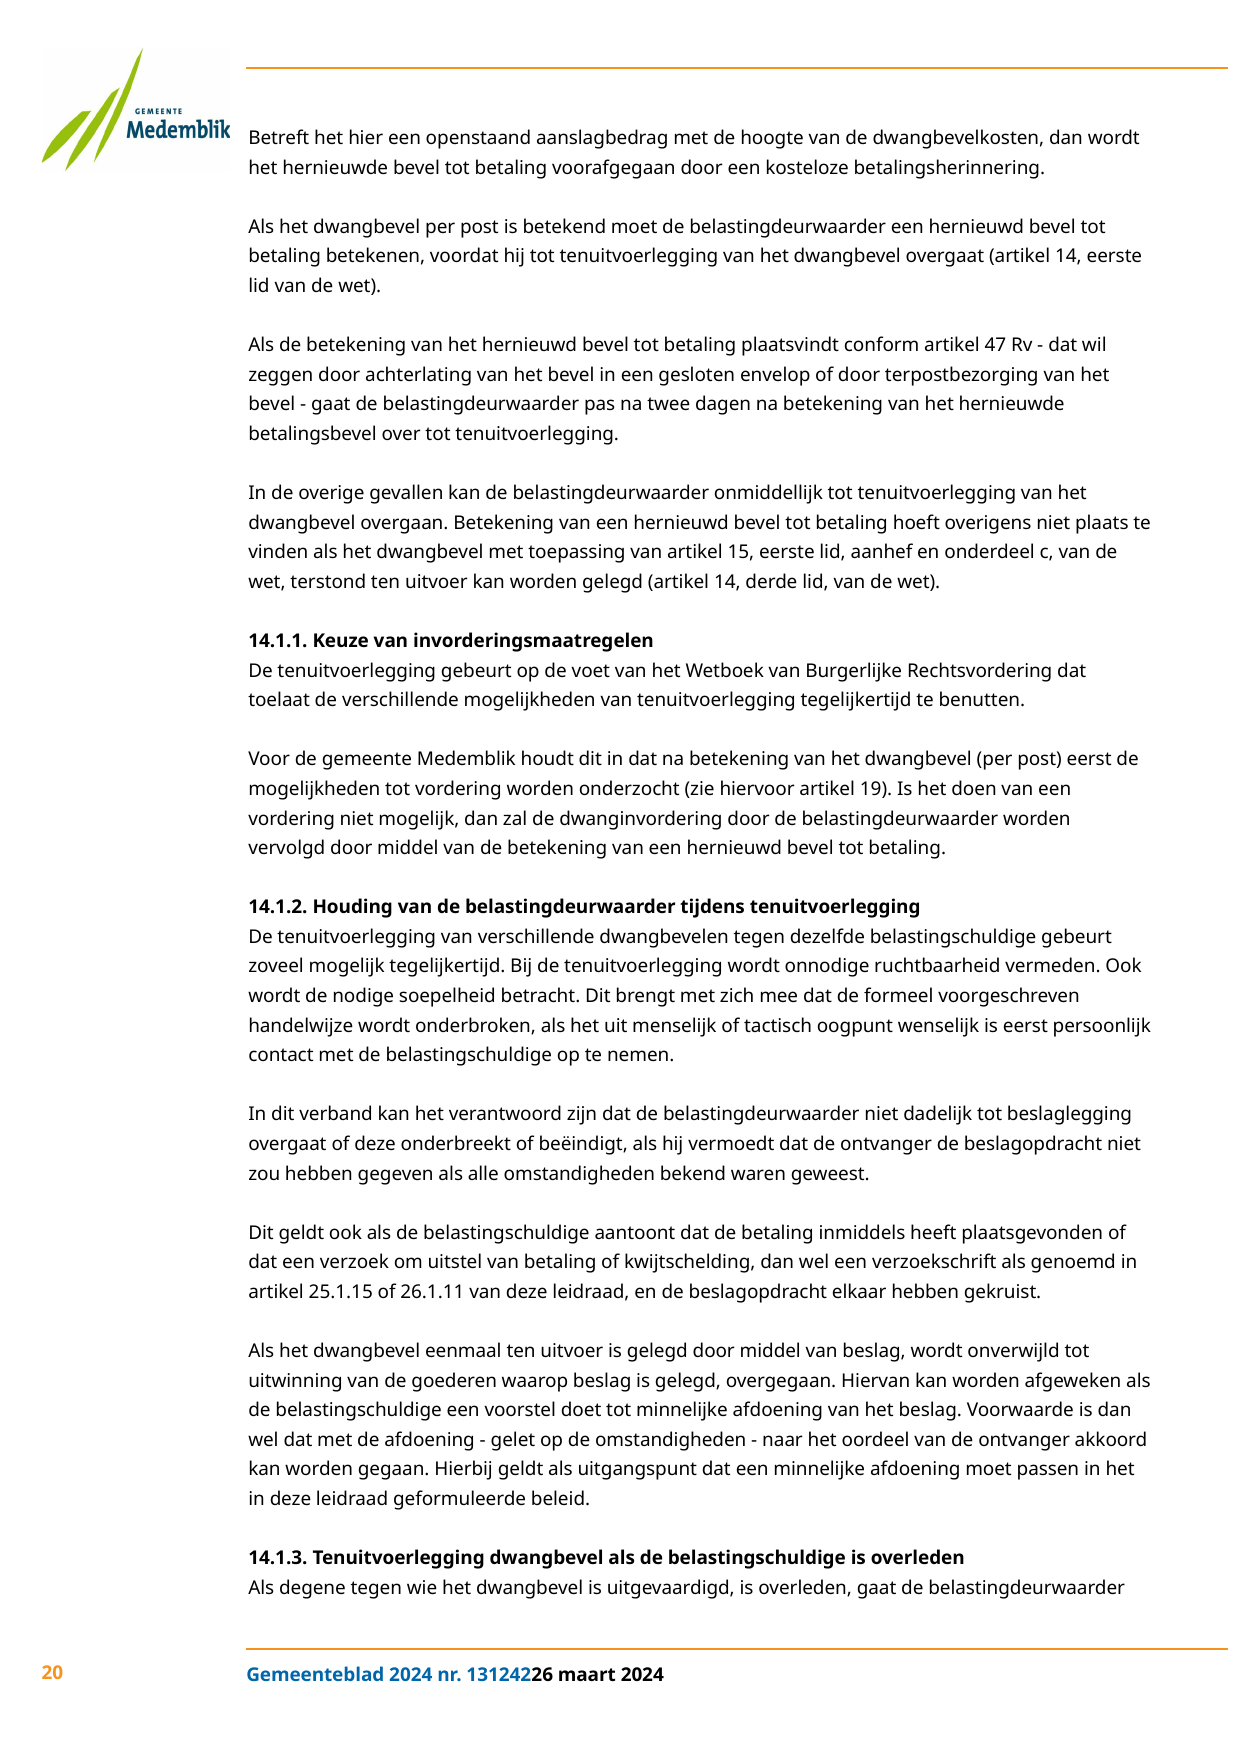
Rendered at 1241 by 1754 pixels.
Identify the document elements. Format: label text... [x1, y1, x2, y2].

text Als het dwangbevel per post is betekend moet de belastingdeurwaarder een hernieuwd bevel tot betaling betekenen, voordat hij tot tenuitvoerlegging van het dwangbevel overgaat (artikel 14, eerste lid van de wet). [248, 213, 1152, 298]
text Voor de gemeente Medemblik houdt dit in dat na betekening van het dwangbevel (per post) eerst de mogelijkheden tot vordering worden onderzocht (zie hiervoor artikel 19). Is het doen van een vordering niet mogelijk, dan zal de dwanginvordering door de belastingdeurwaarder worden vervolgd door middel van de betekening van een hernieuwd bevel tot betaling. [248, 746, 1152, 860]
text Dit geldt ook als de belastingschuldige aantoont dat de betaling inmiddels heeft plaatsgevonden of dat een verzoek om uitstel van betaling of kwijtschelding, dan wel een verzoekschrift als genoemd in artikel 25.1.15 of 26.1.11 van deze leidraad, en de beslagopdracht elkaar hebben gekruist. [248, 1219, 1152, 1304]
text Als degene tegen wie het dwangbevel is uitgevaardigd, is overleden, gaat de belastingdeurwaarder [248, 1574, 1152, 1600]
text In de overige gevallen kan de belastingdeurwaarder onmiddellijk tot tenuitvoerlegging van het dwangbevel overgaan. Betekening van een hernieuwd bevel tot betaling hoeft overigens niet plaats te vinden als het dwangbevel met toepassing van artikel 15, eerste lid, aanhef en onderdeel c, van de wet, terstond ten uitvoer kan worden gelegd (artikel 14, derde lid, van de wet). [248, 479, 1152, 594]
text Als het dwangbevel eenmaal ten uitvoer is gelegd door middel van beslag, wordt onverwijld tot uitwinning van de goederen waarop beslag is gelegd, overgegaan. Hiervan kan worden afgeweken als de belastingschuldige een voorstel doet tot minnelijke afdoening van het beslag. Voorwaarde is dan wel dat met de afdoening - gelet op de omstandigheden - naar het oordeel van de ontvanger akkoord kan worden gegaan. Hierbij geldt als uitgangspunt dat een minnelijke afdoening moet passen in het in deze leidraad geformuleerde beleid. [248, 1337, 1152, 1511]
text 14.1.1. Keuze van invorderingsmaatregelen [248, 627, 1152, 653]
text Betreft het hier een openstaand aanslagbedrag met de hoogte van de dwangbevelkosten, dan wordt het hernieuwde bevel tot betaling voorafgegaan door een kosteloze betalingsherinnering. [248, 124, 1152, 180]
picture [41, 47, 231, 172]
text In dit verband kan het verantwoord zijn dat de belastingdeurwaarder niet dadelijk tot beslaglegging overgaat of deze onderbreekt of beëindigt, als hij vermoedt dat de ontvanger de beslagopdracht niet zou hebben gegeven als alle omstandigheden bekend waren geweest. [248, 1101, 1152, 1186]
text Als de betekening van het hernieuwd bevel tot betaling plaatsvindt conform artikel 47 Rv - dat wil zeggen door achterlating van het bevel in een gesloten envelop of door terpostbezorging van het bevel - gaat de belastingdeurwaarder pas na twee dagen na betekening van het hernieuwde betalingsbevel over tot tenuitvoerlegging. [248, 331, 1152, 446]
text 14.1.2. Houding van de belastingdeurwaarder tijdens tenuitvoerlegging [248, 893, 1152, 919]
text De tenuitvoerlegging van verschillende dwangbevelen tegen dezelfde belastingschuldige gebeurt zoveel mogelijk tegelijkertijd. Bij de tenuitvoerlegging wordt onnodige ruchtbaarheid vermeden. Ook wordt de nodige soepelheid betracht. Dit brengt met zich mee dat de formeel voorgeschreven handelwijze wordt onderbroken, als het uit menselijk of tactisch oogpunt wenselijk is eerst persoonlijk contact met de belastingschuldige op te nemen. [248, 923, 1152, 1067]
text 14.1.3. Tenuitvoerlegging dwangbevel als de belastingschuldige is overleden [248, 1544, 1152, 1570]
text De tenuitvoerlegging gebeurt op de voet van het Wetboek van Burgerlijke Rechtsvordering dat toelaat de verschillende mogelijkheden van tenuitvoerlegging tegelijkertijd te benutten. [248, 657, 1152, 712]
